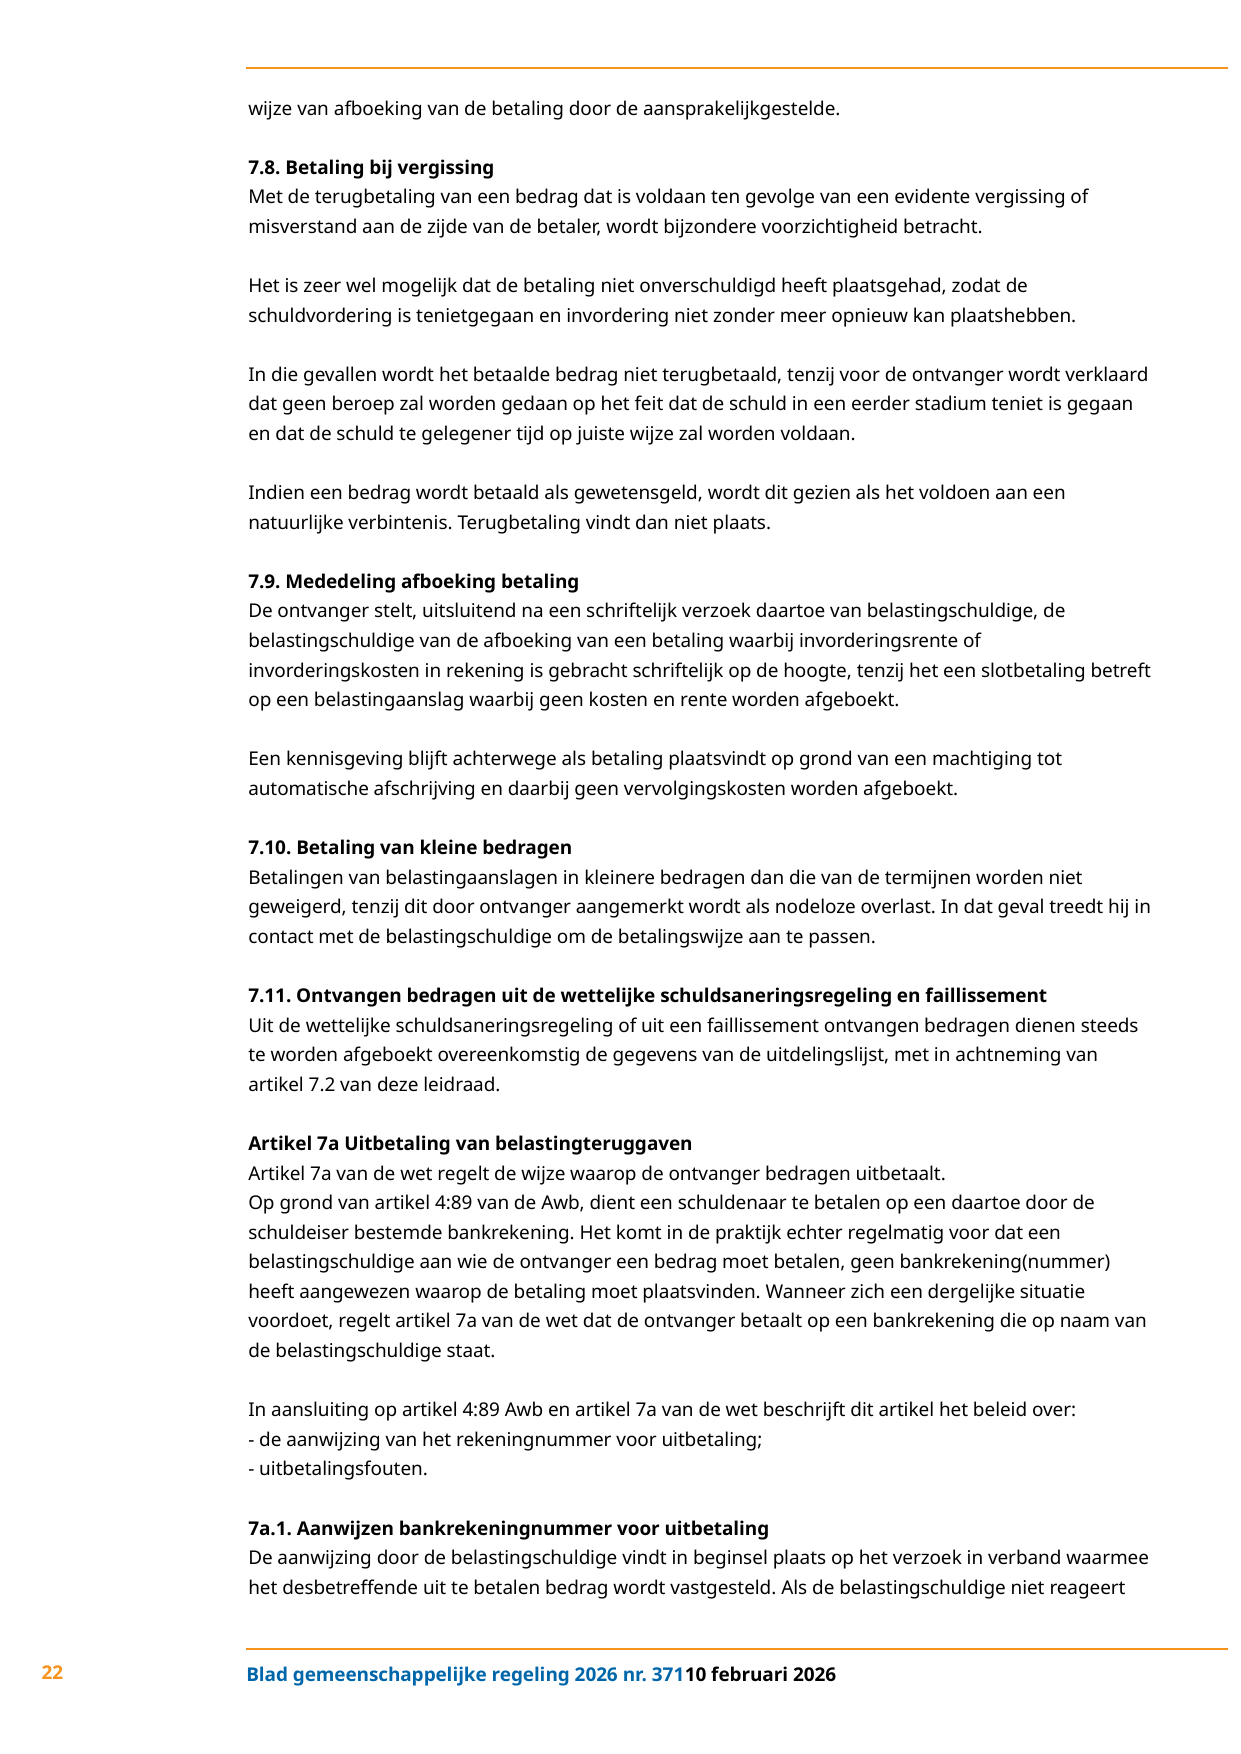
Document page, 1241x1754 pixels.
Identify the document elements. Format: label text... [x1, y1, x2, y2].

text - uitbetalingsfouten. [248, 1456, 1152, 1481]
text In die gevallen wordt het betaalde bedrag niet terugbetaald, tenzij voor de ontvanger wordt verklaard dat geen beroep zal worden gedaan op het feit dat de schuld in een eerder stadium teniet is gegaan en dat de schuld te gelegener tijd op juiste wijze zal worden voldaan. [248, 361, 1152, 446]
text In aansluiting op artikel 4:89 Awb en artikel 7a van de wet beschrijft dit artikel het beleid over: [248, 1396, 1152, 1422]
text Een kennisgeving blijft achterwege als betaling plaatsvindt op grond van een machtiging tot automatische afschrijving en daarbij geen vervolgingskosten worden afgeboekt. [248, 746, 1152, 801]
text wijze van afboeking van de betaling door de aansprakelijkgestelde. [248, 95, 1152, 121]
text Artikel 7a van de wet regelt de wijze waarop de ontvanger bedragen uitbetaalt. [248, 1160, 1152, 1186]
text 7a.1. Aanwijzen bankrekeningnummer voor uitbetaling [248, 1515, 1152, 1541]
text De ontvanger stelt, uitsluitend na een schriftelijk verzoek daartoe van belastingschuldige, de belastingschuldige van de afboeking van een betaling waarbij invorderingsrente of invorderingskosten in rekening is gebracht schriftelijk op de hoogte, tenzij het een slotbetaling betreft op een belastingaanslag waarbij geen kosten en rente worden afgeboekt. [248, 598, 1152, 712]
text Op grond van artikel 4:89 van de Awb, dient een schuldenaar te betalen op een daartoe door de schuldeiser bestemde bankrekening. Het komt in de praktijk echter regelmatig voor dat een belastingschuldige aan wie de ontvanger een bedrag moet betalen, geen bankrekening(nummer) heeft aangewezen waarop de betaling moet plaatsvinden. Wanneer zich een dergelijke situatie voordoet, regelt artikel 7a van de wet dat de ontvanger betaalt op een bankrekening die op naam van de belastingschuldige staat. [248, 1189, 1152, 1363]
text 7.8. Betaling bij vergissing [248, 154, 1152, 180]
text Het is zeer wel mogelijk dat de betaling niet onverschuldigd heeft plaatsgehad, zodat de schuldvordering is tenietgegaan en invordering niet zonder meer opnieuw kan plaatshebben. [248, 272, 1152, 328]
text Artikel 7a Uitbetaling van belastingteruggaven [248, 1130, 1152, 1156]
picture [41, 47, 231, 172]
text Betalingen van belastingaanslagen in kleinere bedragen dan die van de termijnen worden niet geweigerd, tenzij dit door ontvanger aangemerkt wordt als nodeloze overlast. In dat geval treedt hij in contact met de belastingschuldige om de betalingswijze aan te passen. [248, 864, 1152, 949]
text De aanwijzing door de belastingschuldige vindt in beginsel plaats op het verzoek in verband waarmee het desbetreffende uit te betalen bedrag wordt vastgesteld. Als de belastingschuldige niet reageert [248, 1544, 1152, 1600]
text 7.9. Mededeling afboeking betaling [248, 568, 1152, 594]
text Uit de wettelijke schuldsaneringsregeling of uit een faillissement ontvangen bedragen dienen steeds te worden afgeboekt overeenkomstig de gegevens van de uitdelingslijst, met in achtneming van artikel 7.2 van deze leidraad. [248, 1012, 1152, 1097]
text Met de terugbetaling van een bedrag dat is voldaan ten gevolge van een evidente vergissing of misverstand aan de zijde van de betaler, wordt bijzondere voorzichtigheid betracht. [248, 183, 1152, 239]
text - de aanwijzing van het rekeningnummer voor uitbetaling; [248, 1426, 1152, 1452]
text Indien een bedrag wordt betaald als gewetensgeld, wordt dit gezien als het voldoen aan een natuurlijke verbintenis. Terugbetaling vindt dan niet plaats. [248, 479, 1152, 535]
text 7.10. Betaling van kleine bedragen [248, 834, 1152, 860]
text 7.11. Ontvangen bedragen uit de wettelijke schuldsaneringsregeling en faillissement [248, 982, 1152, 1008]
